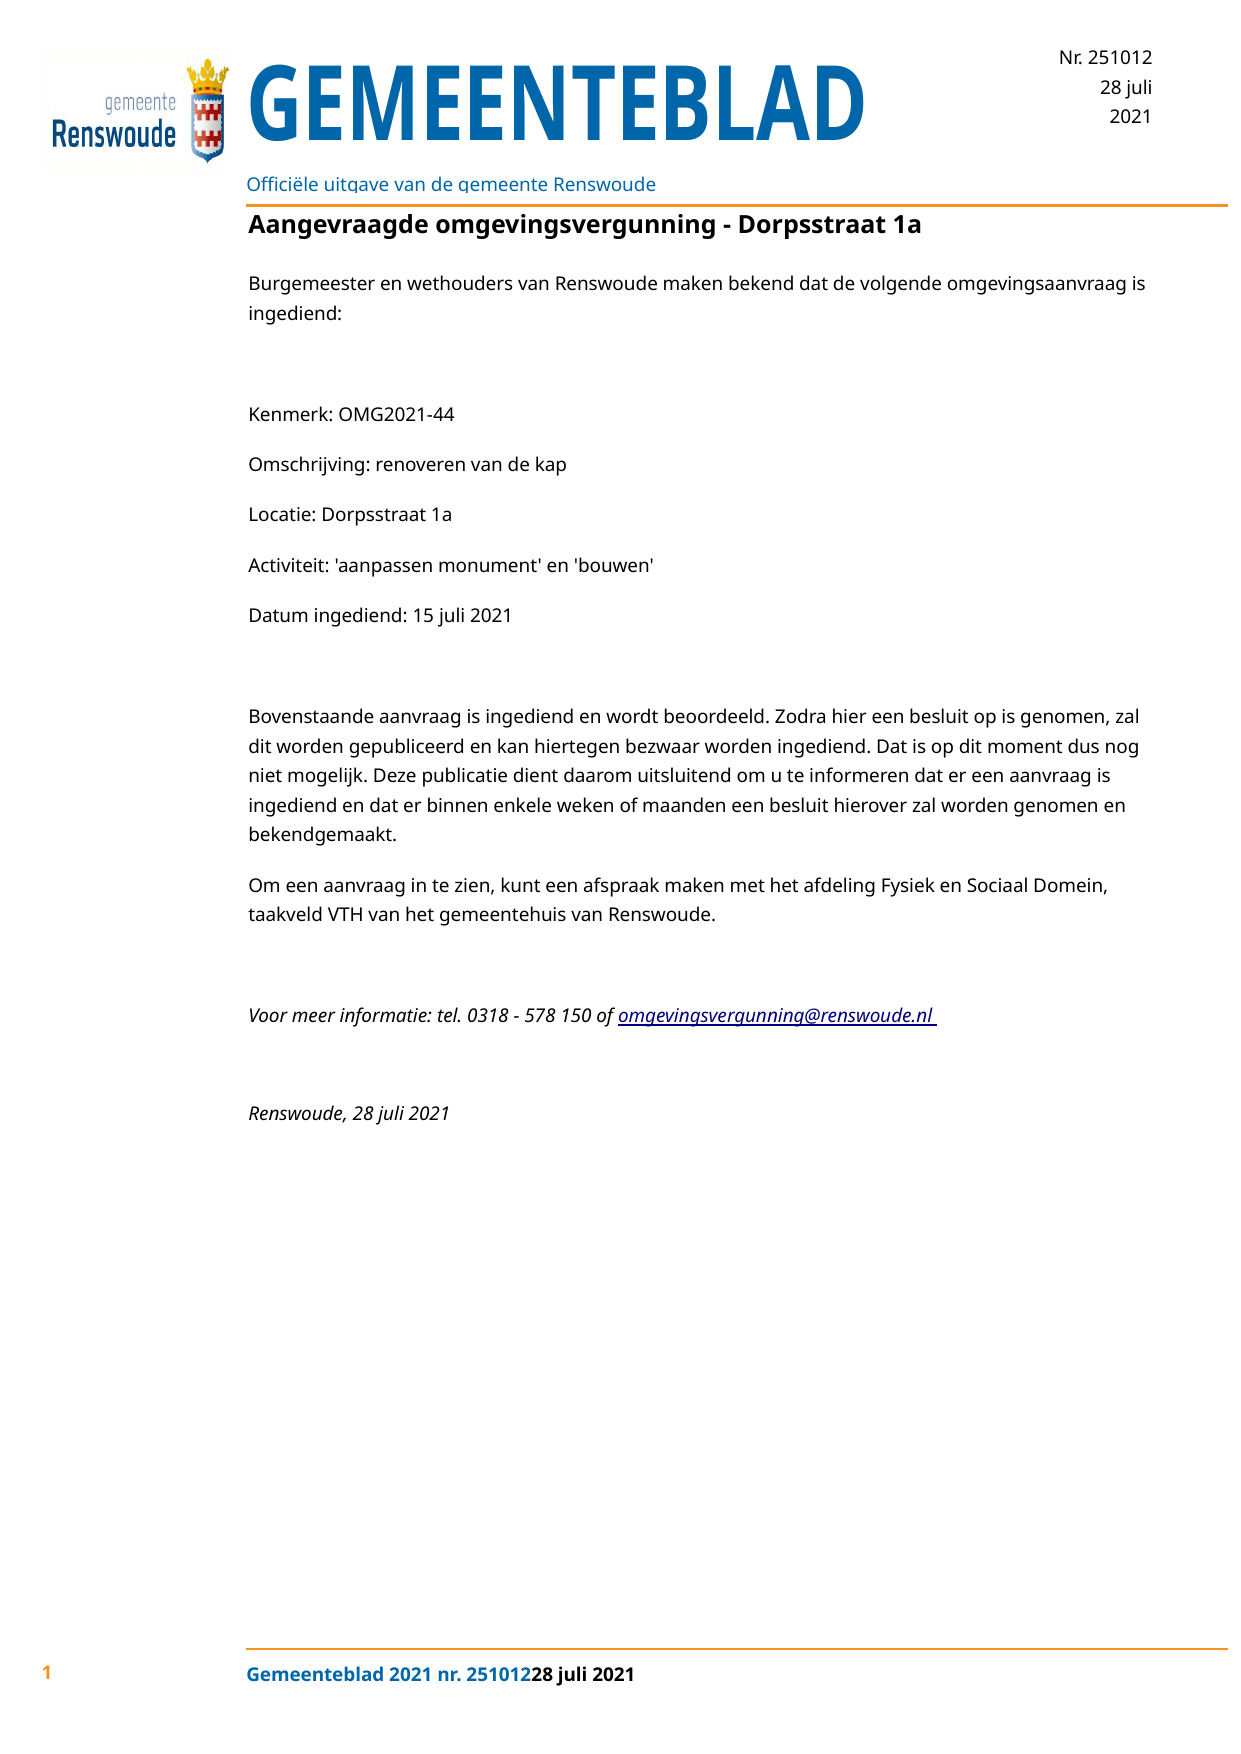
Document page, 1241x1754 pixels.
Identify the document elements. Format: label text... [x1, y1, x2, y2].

text Voor meer informatie: tel. 0318 - 578 150 of omgevingsvergunning@renswoude.nl [248, 1002, 1152, 1028]
text Aangevraagde omgevingsvergunning - Dorpsstraat 1a [248, 207, 1152, 241]
text Datum ingediend: 15 juli 2021 [248, 602, 1152, 628]
text Activiteit: 'aanpassen monument' en 'bouwen' [248, 552, 1152, 578]
text Burgemeester en wethouders van Renswoude maken bekend dat de volgende omgevingsaanvraag is ingediend: [248, 270, 1152, 326]
text Kenmerk: OMG2021-44 [248, 401, 1152, 426]
text Renswoude, 28 juli 2021 [248, 1101, 1152, 1126]
text Omschrijving: renoveren van de kap [248, 451, 1152, 477]
text Om een aanvraag in te zien, kunt een afspraak maken met het afdeling Fysiek en Sociaal Domein, taakveld VTH van het gemeentehuis van Renswoude. [248, 872, 1152, 927]
picture [41, 47, 231, 172]
text Locatie: Dorpsstraat 1a [248, 502, 1152, 527]
text Bovenstaande aanvraag is ingediend en wordt beoordeeld. Zodra hier een besluit op is genomen, zal dit worden gepubliceerd en kan hiertegen bezwaar worden ingediend. Dat is op dit moment dus nog niet mogelijk. Deze publicatie dient daarom uitsluitend om u te informeren dat er een aanvraag is ingediend en dat er binnen enkele weken of maanden een besluit hierover zal worden genomen en bekendgemaakt. [248, 703, 1152, 847]
